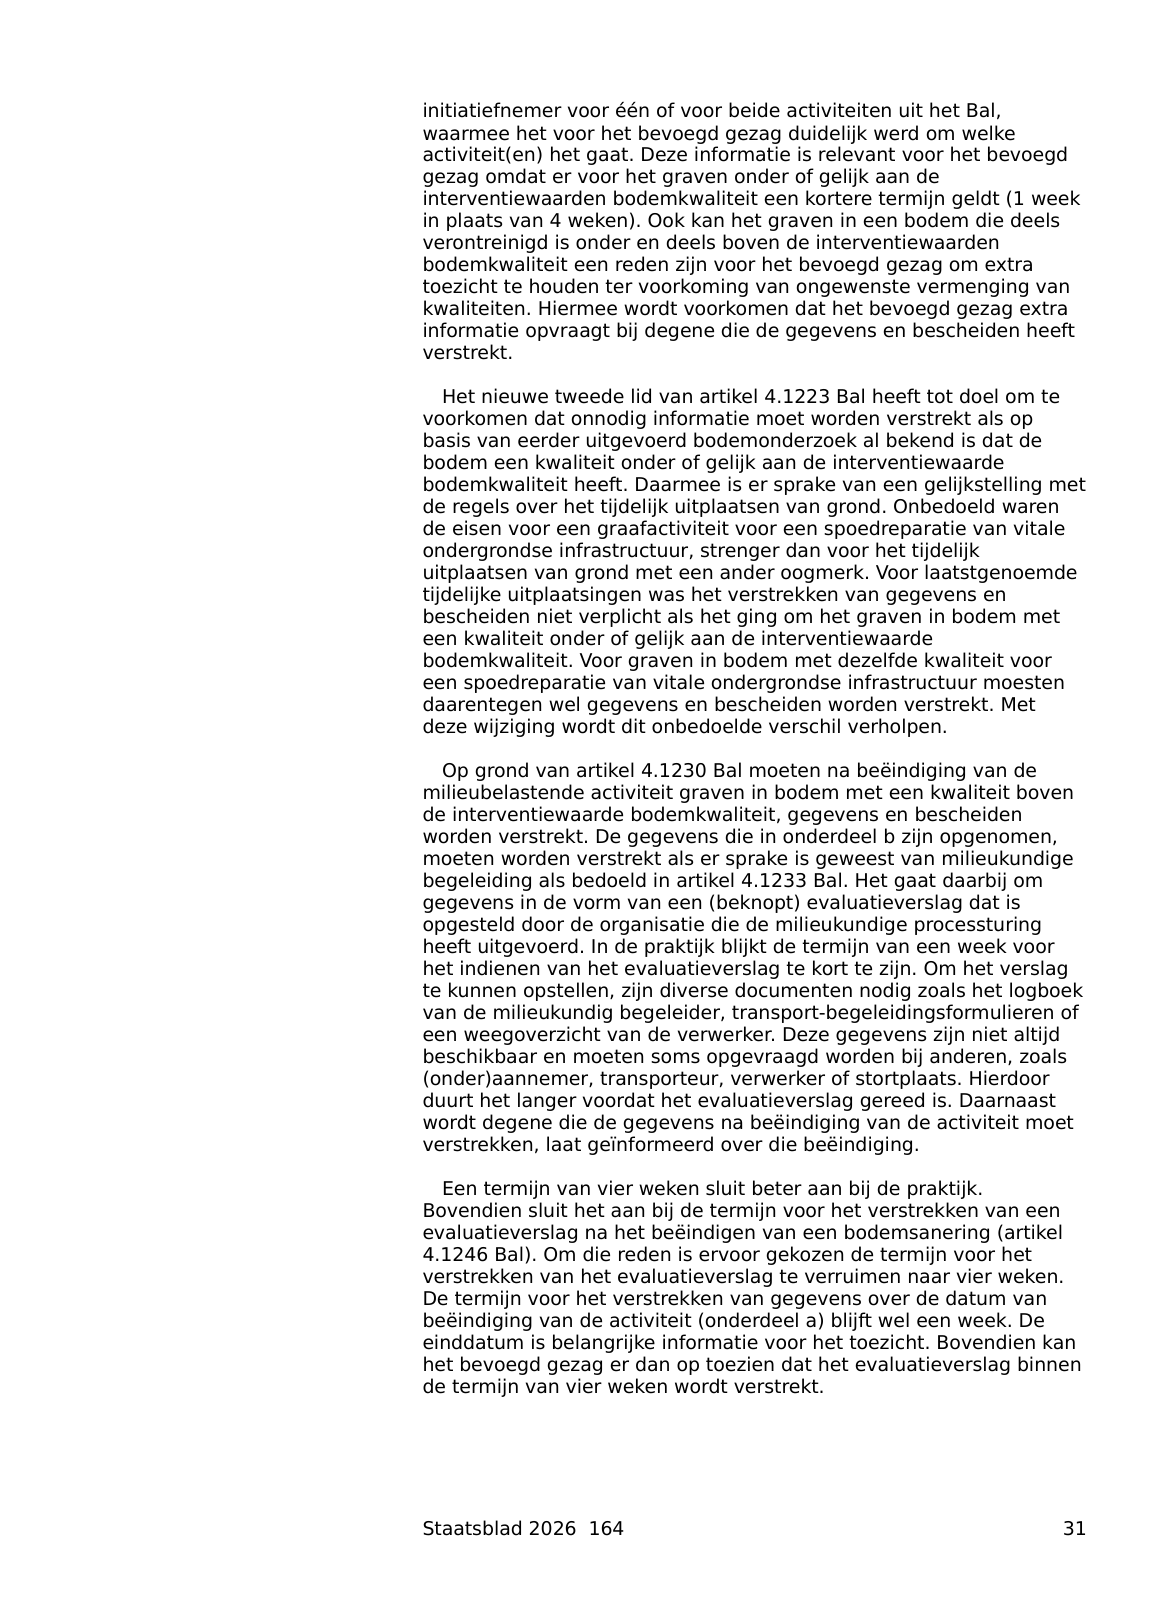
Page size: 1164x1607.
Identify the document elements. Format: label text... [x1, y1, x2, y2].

text initiatiefnemer voor één of voor beide activiteiten uit het Bal, waarmee het voor het bevoegd gezag duidelijk werd om welke activiteit(en) het gaat. Deze informatie is relevant voor het bevoegd gezag omdat er voor het graven onder of gelijk aan de interventiewaarden bodemkwaliteit een kortere termijn geldt (1 week in plaats van 4 weken). Ook kan het graven in een bodem die deels verontreinigd is onder en deels boven de interventiewaarden bodemkwaliteit een reden zijn voor het bevoegd gezag om extra toezicht te houden ter voorkoming van ongewenste vermenging van kwaliteiten. Hiermee wordt voorkomen dat het bevoegd gezag extra informatie opvraagt bij degene die de gegevens en bescheiden heeft verstrekt. [422, 100, 1087, 364]
text Een termijn van vier weken sluit beter aan bij de praktijk. Bovendien sluit het aan bij de termijn voor het verstrekken van een evaluatieverslag na het beëindigen van een bodemsanering (artikel 4.1246 Bal). Om die reden is ervoor gekozen de termijn voor het verstrekken van het evaluatieverslag te verruimen naar vier weken. De termijn voor het verstrekken van gegevens over de datum van beëindiging van de activiteit (onderdeel a) blijft wel een week. De einddatum is belangrijke informatie voor het toezicht. Bovendien kan het bevoegd gezag er dan op toezien dat het evaluatieverslag binnen de termijn van vier weken wordt verstrekt. [422, 1178, 1087, 1398]
text Het nieuwe tweede lid van artikel 4.1223 Bal heeft tot doel om te voorkomen dat onnodig informatie moet worden verstrekt als op basis van eerder uitgevoerd bodemonderzoek al bekend is dat de bodem een kwaliteit onder of gelijk aan de interventiewaarde bodemkwaliteit heeft. Daarmee is er sprake van een gelijkstelling met de regels over het tijdelijk uitplaatsen van grond. Onbedoeld waren de eisen voor een graafactiviteit voor een spoedreparatie van vitale ondergrondse infrastructuur, strenger dan voor het tijdelijk uitplaatsen van grond met een ander oogmerk. Voor laatstgenoemde tijdelijke uitplaatsingen was het verstrekken van gegevens en bescheiden niet verplicht als het ging om het graven in bodem met een kwaliteit onder of gelijk aan de interventiewaarde bodemkwaliteit. Voor graven in bodem met dezelfde kwaliteit voor een spoedreparatie van vitale ondergrondse infrastructuur moesten daarentegen wel gegevens en bescheiden worden verstrekt. Met deze wijziging wordt dit onbedoelde verschil verholpen. [422, 386, 1087, 738]
text Op grond van artikel 4.1230 Bal moeten na beëindiging van de milieubelastende activiteit graven in bodem met een kwaliteit boven de interventiewaarde bodemkwaliteit, gegevens en bescheiden worden verstrekt. De gegevens die in onderdeel b zijn opgenomen, moeten worden verstrekt als er sprake is geweest van milieukundige begeleiding als bedoeld in artikel 4.1233 Bal. Het gaat daarbij om gegevens in de vorm van een (beknopt) evaluatieverslag dat is opgesteld door de organisatie die de milieukundige processturing heeft uitgevoerd. In de praktijk blijkt de termijn van een week voor het indienen van het evaluatieverslag te kort te zijn. Om het verslag te kunnen opstellen, zijn diverse documenten nodig zoals het logboek van de milieukundig begeleider, transport-begeleidingsformulieren of een weegoverzicht van de verwerker. Deze gegevens zijn niet altijd beschikbaar en moeten soms opgevraagd worden bij anderen, zoals (onder)aannemer, transporteur, verwerker of stortplaats. Hierdoor duurt het langer voordat het evaluatieverslag gereed is. Daarnaast wordt degene die de gegevens na beëindiging van de activiteit moet verstrekken, laat geïnformeerd over die beëindiging. [422, 760, 1087, 1156]
